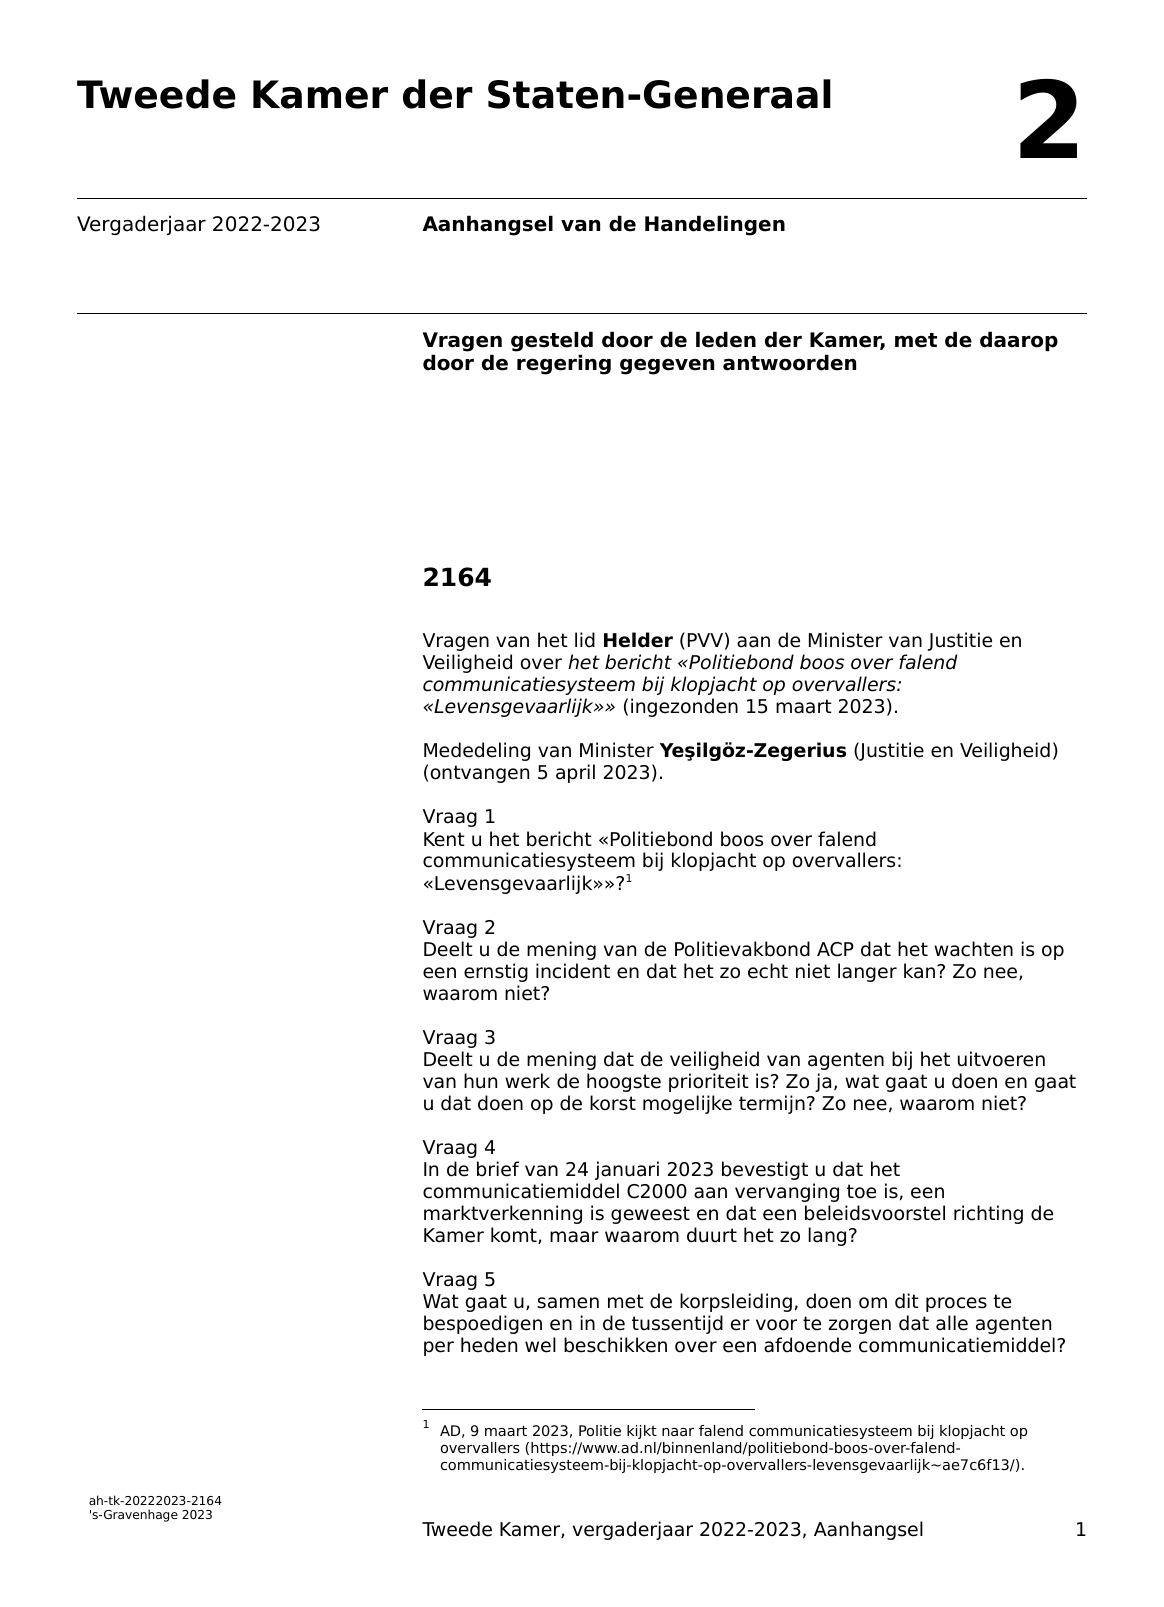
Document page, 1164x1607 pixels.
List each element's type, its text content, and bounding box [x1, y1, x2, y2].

text Wat gaat u, samen met de korpsleiding, doen om dit proces te bespoedigen en in de tussentijd er voor te zorgen dat alle agenten per heden wel beschikken over een afdoende communicatiemiddel? [422, 1291, 1087, 1357]
text 2164 [422, 563, 1087, 592]
text 's-Gravenhage 2023 [88, 1508, 323, 1522]
text Mededeling van Minister Yeşilgöz-Zegerius (Justitie en Veiligheid) (ontvangen 5 april 2023). [422, 740, 1087, 784]
table_cell [77, 314, 422, 375]
text Vraag 3 [422, 1027, 1087, 1049]
table_header 2 [886, 59, 1087, 198]
table_cell Vragen gesteld door de leden der Kamer, met de daarop door de regering gegeven antwoorden [422, 314, 1087, 375]
table_cell Vergaderjaar 2022-2023 [77, 199, 422, 313]
text Deelt u de mening van de Politievakbond ACP dat het wachten is op een ernstig incident en dat het zo echt niet langer kan? Zo nee, waarom niet? [422, 938, 1087, 1004]
text Vraag 1 [422, 806, 1087, 828]
text Vragen van het lid Helder (PVV) aan de Minister van Justitie en Veiligheid over het bericht «Politiebond boos over falend communicatiesysteem bij klopjacht op overvallers: «Levensgevaarlijk»» (ingezonden 15 maart 2023). [422, 630, 1087, 718]
text Deelt u de mening dat de veiligheid van agenten bij het uitvoeren van hun werk de hoogste prioriteit is? Zo ja, wat gaat u doen en gaat u dat doen op de korst mogelijke termijn? Zo nee, waarom niet? [422, 1049, 1087, 1114]
text ah-tk-20222023-2164 [88, 1494, 323, 1508]
text Vraag 5 [422, 1269, 1087, 1291]
text Kent u het bericht «Politiebond boos over falend communicatiesysteem bij klopjacht op overvallers: «Levensgevaarlijk»»? [422, 828, 1087, 894]
text Vraag 4 [422, 1137, 1087, 1159]
text In de brief van 24 januari 2023 bevestigt u dat het communicatiemiddel C2000 aan vervanging toe is, een marktverkenning is geweest en dat een beleidsvoorstel richting de Kamer komt, maar waarom duurt het zo lang? [422, 1159, 1087, 1247]
text AD, 9 maart 2023, Politie kijkt naar falend communicatiesysteem bij klopjacht op overvallers (https://www.ad.nl/binnenland/politiebond-boos-over-falend-communicatiesysteem-bij-klopjacht-op-overvallers-levensgevaarlijk~ae7c6f13/). [422, 1418, 1087, 1474]
table_header Tweede Kamer der Staten-Generaal [77, 59, 886, 198]
table_cell Aanhangsel van de Handelingen [422, 199, 1087, 313]
text Vraag 2 [422, 917, 1087, 938]
